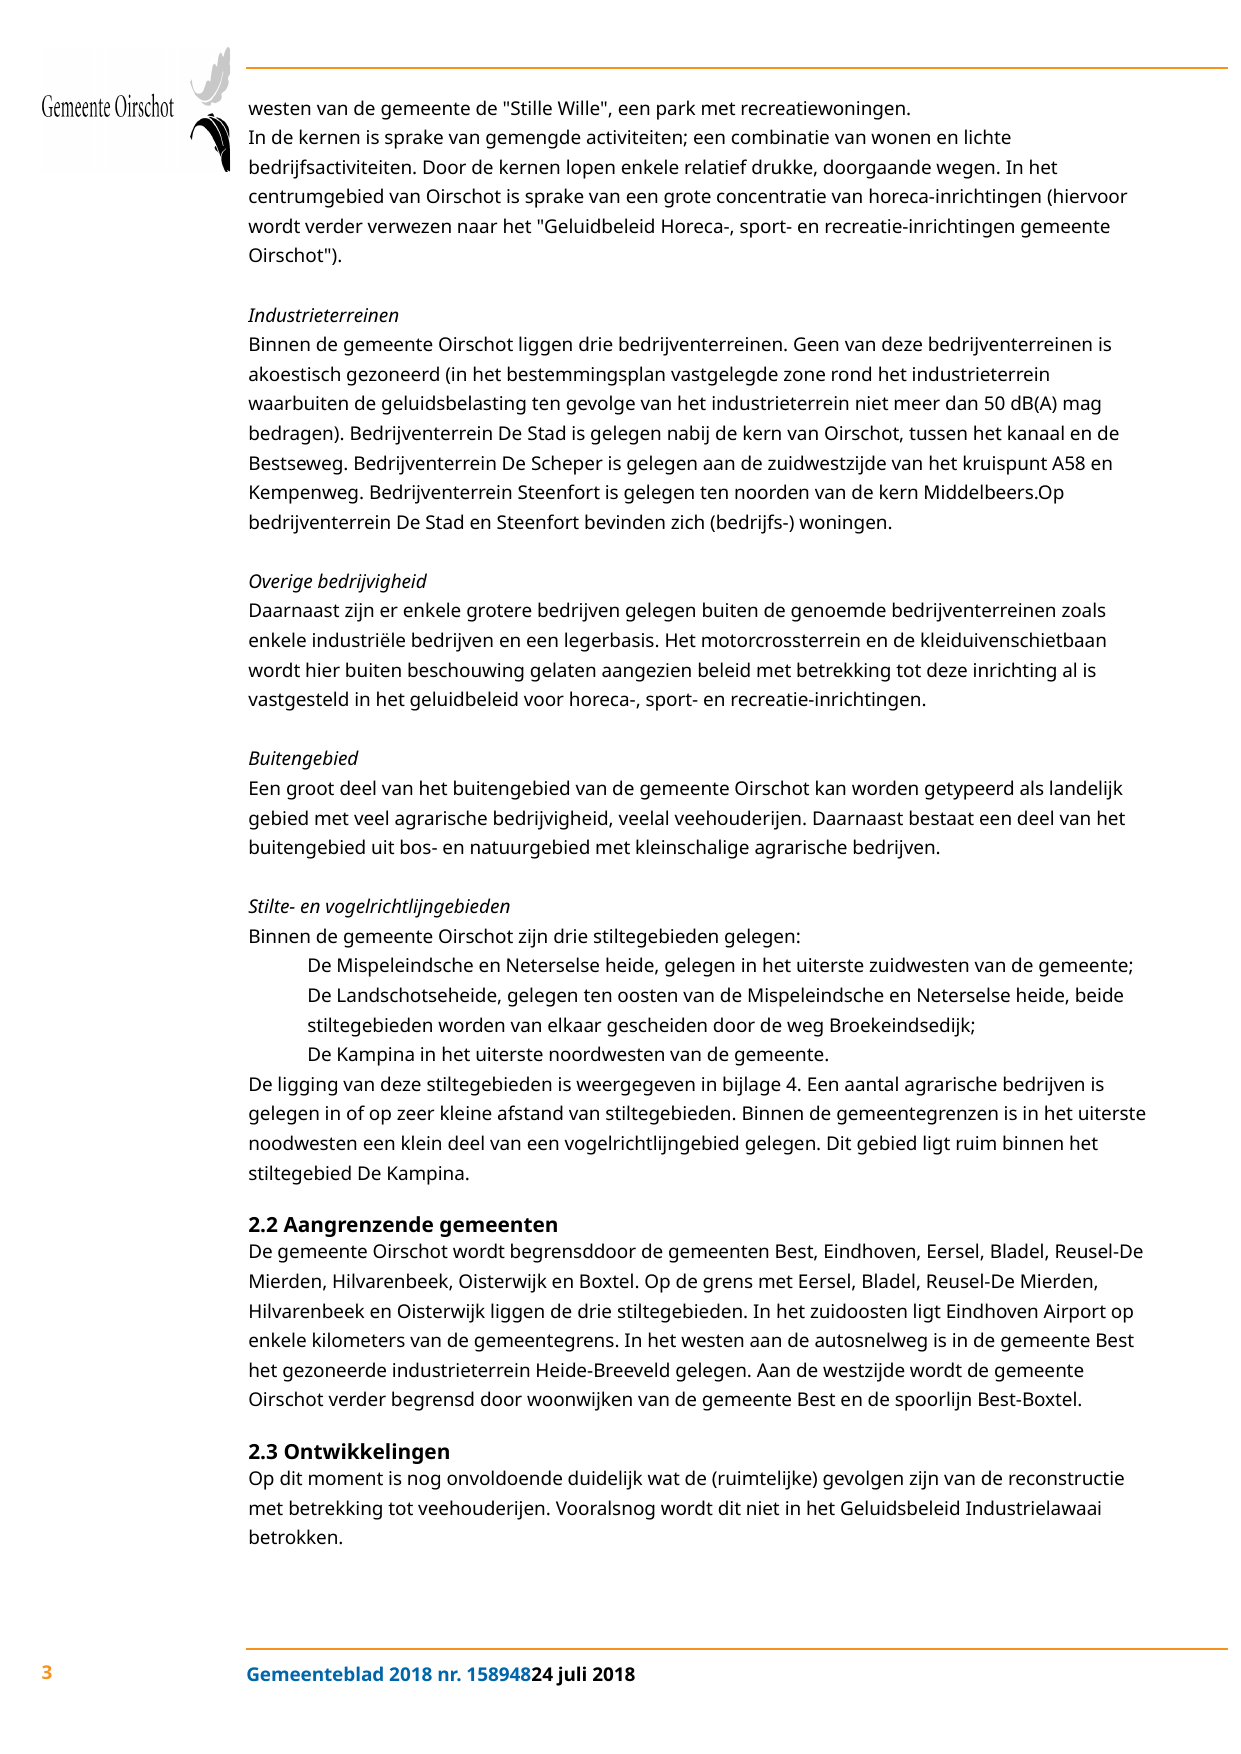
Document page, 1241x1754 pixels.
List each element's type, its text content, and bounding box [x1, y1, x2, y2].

text westen van de gemeente de "Stille Wille", een park met recreatiewoningen. [248, 95, 1152, 121]
text Binnen de gemeente Oirschot zijn drie stiltegebieden gelegen: [248, 923, 1152, 949]
text De gemeente Oirschot wordt begrensddoor de gemeenten Best, Eindhoven, Eersel, Bladel, Reusel-De Mierden, Hilvarenbeek, Oisterwijk en Boxtel. Op de grens met Eersel, Bladel, Reusel-De Mierden, Hilvarenbeek en Oisterwijk liggen de drie stiltegebieden. In het zuidoosten ligt Eindhoven Airport op enkele kilometers van de gemeentegrens. In het westen aan de autosnelweg is in de gemeente Best het gezoneerde industrieterrein Heide-Breeveld gelegen. Aan de westzijde wordt de gemeente Oirschot verder begrensd door woonwijken van de gemeente Best en de spoorlijn Best-Boxtel. [248, 1239, 1152, 1412]
text Binnen de gemeente Oirschot liggen drie bedrijventerreinen. Geen van deze bedrijventerreinen is akoestisch gezoneerd (in het bestemmingsplan vastgelegde zone rond het industrieterrein waarbuiten de geluidsbelasting ten gevolge van het industrieterrein niet meer dan 50 dB(A) mag bedragen). Bedrijventerrein De Stad is gelegen nabij de kern van Oirschot, tussen het kanaal en de Bestseweg. Bedrijventerrein De Scheper is gelegen aan de zuidwestzijde van het kruispunt A58 en Kempenweg. Bedrijventerrein Steenfort is gelegen ten noorden van de kern Middelbeers.Op bedrijventerrein De Stad en Steenfort bevinden zich (bedrijfs-) woningen. [248, 331, 1152, 535]
text 2.3 Ontwikkelingen [248, 1437, 1152, 1465]
list De Mispeleindsche en Neterselse heide, gelegen in het uiterste zuidwesten van de gemeente; De Landschotseheide, gelegen ten oosten van de Mispeleindsche en Neterselse heide, beide stiltegebieden worden van elkaar gescheiden door de weg Broekeindsedijk; [248, 953, 1152, 1038]
text Overige bedrijvigheid [248, 568, 1152, 594]
text 2.2 Aangrenzende gemeenten [248, 1210, 1152, 1239]
list De Kampina in het uiterste noordwesten van de gemeente. [248, 1041, 1152, 1067]
text Daarnaast zijn er enkele grotere bedrijven gelegen buiten de genoemde bedrijventerreinen zoals enkele industriële bedrijven en een legerbasis. Het motorcrossterrein en de kleiduivenschietbaan wordt hier buiten beschouwing gelaten aangezien beleid met betrekking tot deze inrichting al is vastgesteld in het geluidbeleid voor horeca-, sport- en recreatie-inrichtingen. [248, 598, 1152, 712]
text Industrieterreinen [248, 302, 1152, 328]
picture [41, 47, 231, 172]
text Stilte- en vogelrichtlijngebieden [248, 893, 1152, 919]
text De ligging van deze stiltegebieden is weergegeven in bijlage 4. Een aantal agrarische bedrijven is gelegen in of op zeer kleine afstand van stiltegebieden. Binnen de gemeentegrenzen is in het uiterste noodwesten een klein deel van een vogelrichtlijngebied gelegen. Dit gebied ligt ruim binnen het stiltegebied De Kampina. [248, 1071, 1152, 1186]
text Buitengebied [248, 746, 1152, 771]
text Een groot deel van het buitengebied van de gemeente Oirschot kan worden getypeerd als landelijk gebied met veel agrarische bedrijvigheid, veelal veehouderijen. Daarnaast bestaat een deel van het buitengebied uit bos- en natuurgebied met kleinschalige agrarische bedrijven. [248, 775, 1152, 860]
text In de kernen is sprake van gemengde activiteiten; een combinatie van wonen en lichte bedrijfsactiviteiten. Door de kernen lopen enkele relatief drukke, doorgaande wegen. In het centrumgebied van Oirschot is sprake van een grote concentratie van horeca-inrichtingen (hiervoor wordt verder verwezen naar het "Geluidbeleid Horeca-, sport- en recreatie-inrichtingen gemeente Oirschot"). [248, 124, 1152, 268]
text Op dit moment is nog onvoldoende duidelijk wat de (ruimtelijke) gevolgen zijn van de reconstructie met betrekking tot veehouderijen. Vooralsnog wordt dit niet in het Geluidsbeleid Industrielawaai betrokken. [248, 1465, 1152, 1550]
